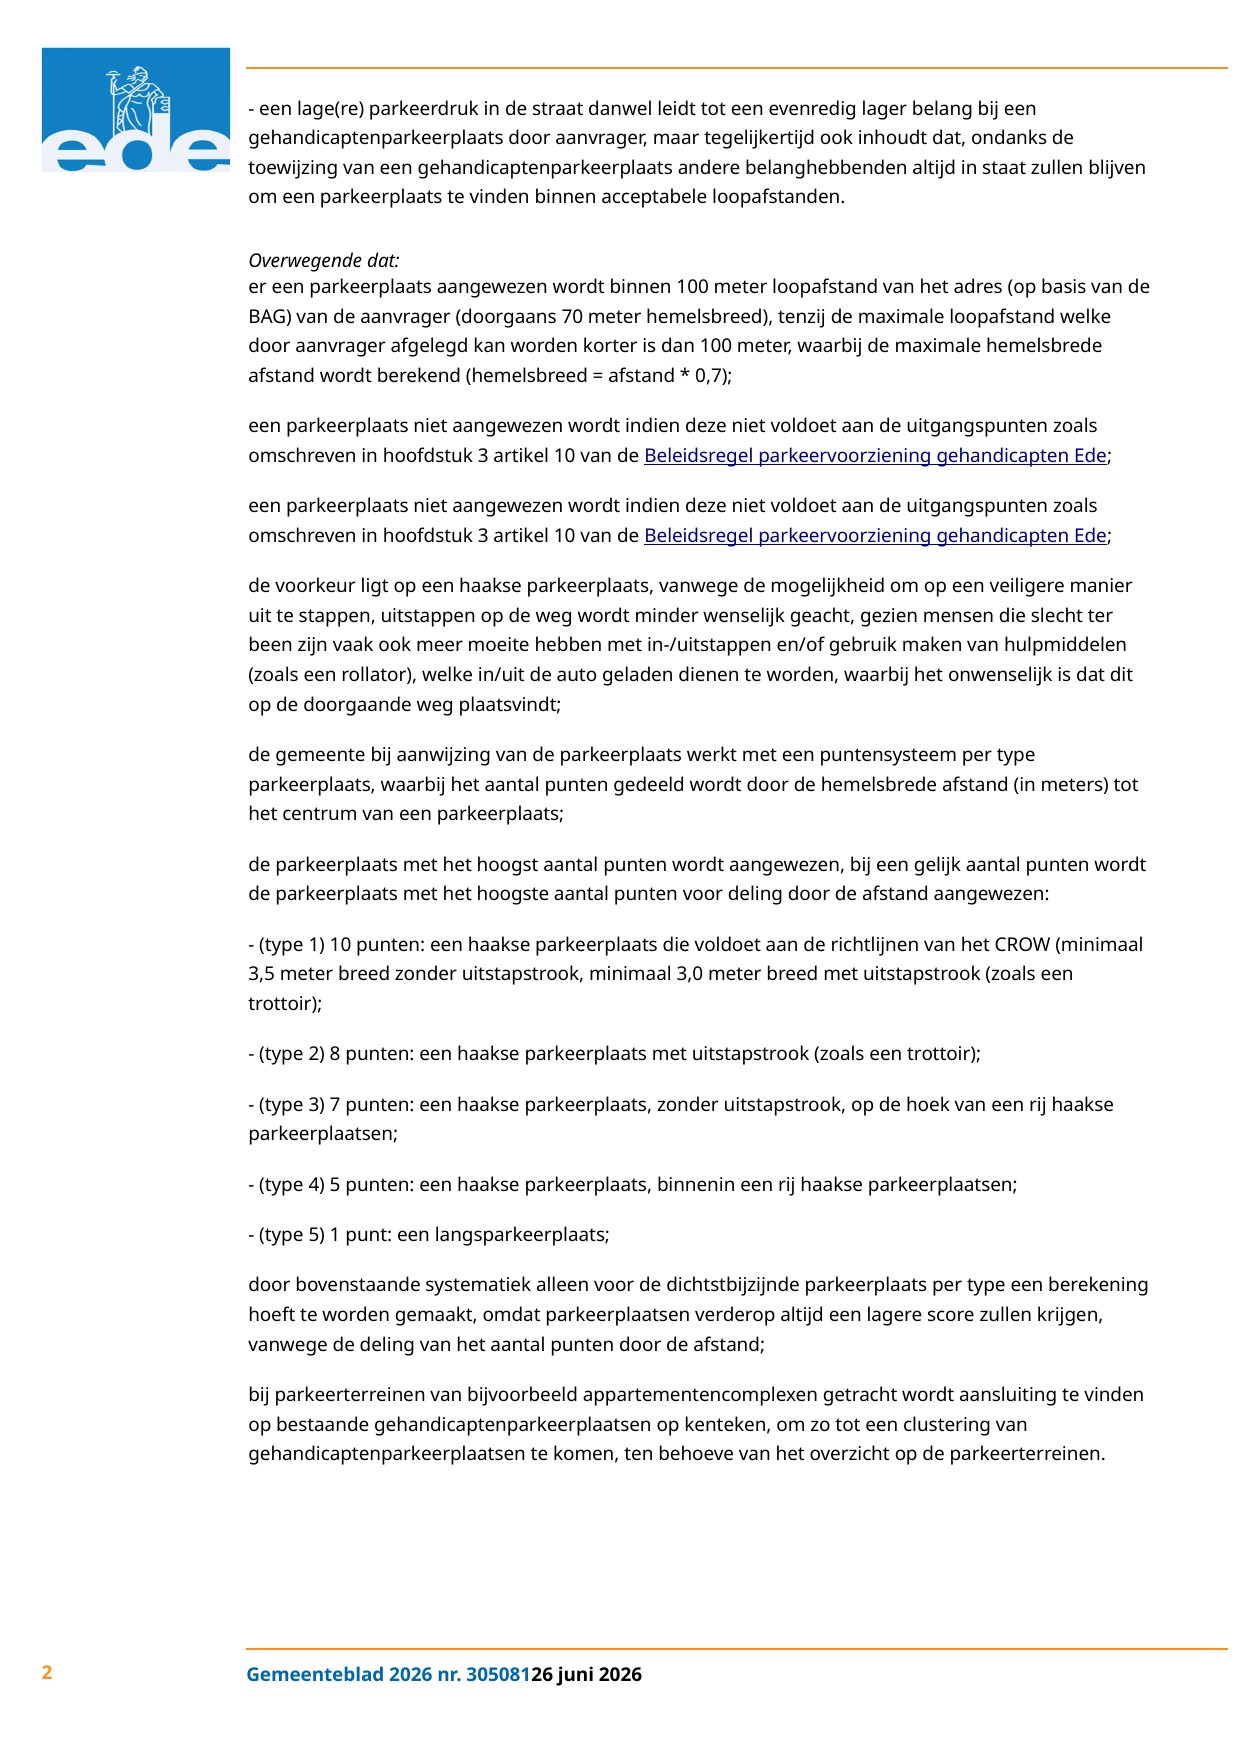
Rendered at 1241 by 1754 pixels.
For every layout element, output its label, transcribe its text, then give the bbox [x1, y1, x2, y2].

text een parkeerplaats niet aangewezen wordt indien deze niet voldoet aan de uitgangspunten zoals omschreven in hoofdstuk 3 artikel 10 van de Beleidsregel parkeervoorziening gehandicapten Ede; [248, 492, 1152, 548]
text een parkeerplaats niet aangewezen wordt indien deze niet voldoet aan de uitgangspunten zoals omschreven in hoofdstuk 3 artikel 10 van de Beleidsregel parkeervoorziening gehandicapten Ede; [248, 412, 1152, 468]
text - (type 1) 10 punten: een haakse parkeerplaats die voldoet aan de richtlijnen van het CROW (minimaal 3,5 meter breed zonder uitstapstrook, minimaal 3,0 meter breed met uitstapstrook (zoals een trottoir); [248, 931, 1152, 1016]
text de gemeente bij aanwijzing van de parkeerplaats werkt met een puntensysteem per type parkeerplaats, waarbij het aantal punten gedeeld wordt door de hemelsbrede afstand (in meters) tot het centrum van een parkeerplaats; [248, 741, 1152, 826]
picture [41, 47, 231, 172]
text de voorkeur ligt op een haakse parkeerplaats, vanwege de mogelijkheid om op een veiligere manier uit te stappen, uitstappen op de weg wordt minder wenselijk geacht, gezien mensen die slecht ter been zijn vaak ook meer moeite hebben met in-/uitstappen en/of gebruik maken van hulpmiddelen (zoals een rollator), welke in/uit de auto geladen dienen te worden, waarbij het onwenselijk is dat dit op de doorgaande weg plaatsvindt; [248, 572, 1152, 716]
text door bovenstaande systematiek alleen voor de dichtstbijzijnde parkeerplaats per type een berekening hoeft te worden gemaakt, omdat parkeerplaatsen verderop altijd een lagere score zullen krijgen, vanwege de deling van het aantal punten door de afstand; [248, 1272, 1152, 1356]
text de parkeerplaats met het hoogst aantal punten wordt aangewezen, bij een gelijk aantal punten wordt de parkeerplaats met het hoogste aantal punten voor deling door de afstand aangewezen: [248, 851, 1152, 906]
text bij parkeerterreinen van bijvoorbeeld appartementencomplexen getracht wordt aansluiting te vinden op bestaande gehandicaptenparkeerplaatsen op kenteken, om zo tot een clustering van gehandicaptenparkeerplaatsen te komen, ten behoeve van het overzicht op de parkeerterreinen. [248, 1381, 1152, 1466]
text - een lage(re) parkeerdruk in de straat danwel leidt tot een evenredig lager belang bij een gehandicaptenparkeerplaats door aanvrager, maar tegelijkertijd ook inhoudt dat, ondanks de toewijzing van een gehandicaptenparkeerplaats andere belanghebbenden altijd in staat zullen blijven om een parkeerplaats te vinden binnen acceptabele loopafstanden. [248, 95, 1152, 209]
text - (type 3) 7 punten: een haakse parkeerplaats, zonder uitstapstrook, op de hoek van een rij haakse parkeerplaatsen; [248, 1091, 1152, 1146]
text Overwegende dat: [248, 247, 1152, 273]
text - (type 4) 5 punten: een haakse parkeerplaats, binnenin een rij haakse parkeerplaatsen; [248, 1171, 1152, 1196]
text - (type 2) 8 punten: een haakse parkeerplaats met uitstapstrook (zoals een trottoir); [248, 1040, 1152, 1066]
text - (type 5) 1 punt: een langsparkeerplaats; [248, 1221, 1152, 1247]
text er een parkeerplaats aangewezen wordt binnen 100 meter loopafstand van het adres (op basis van de BAG) van de aanvrager (doorgaans 70 meter hemelsbreed), tenzij de maximale loopafstand welke door aanvrager afgelegd kan worden korter is dan 100 meter, waarbij de maximale hemelsbrede afstand wordt berekend (hemelsbreed = afstand * 0,7); [248, 273, 1152, 388]
